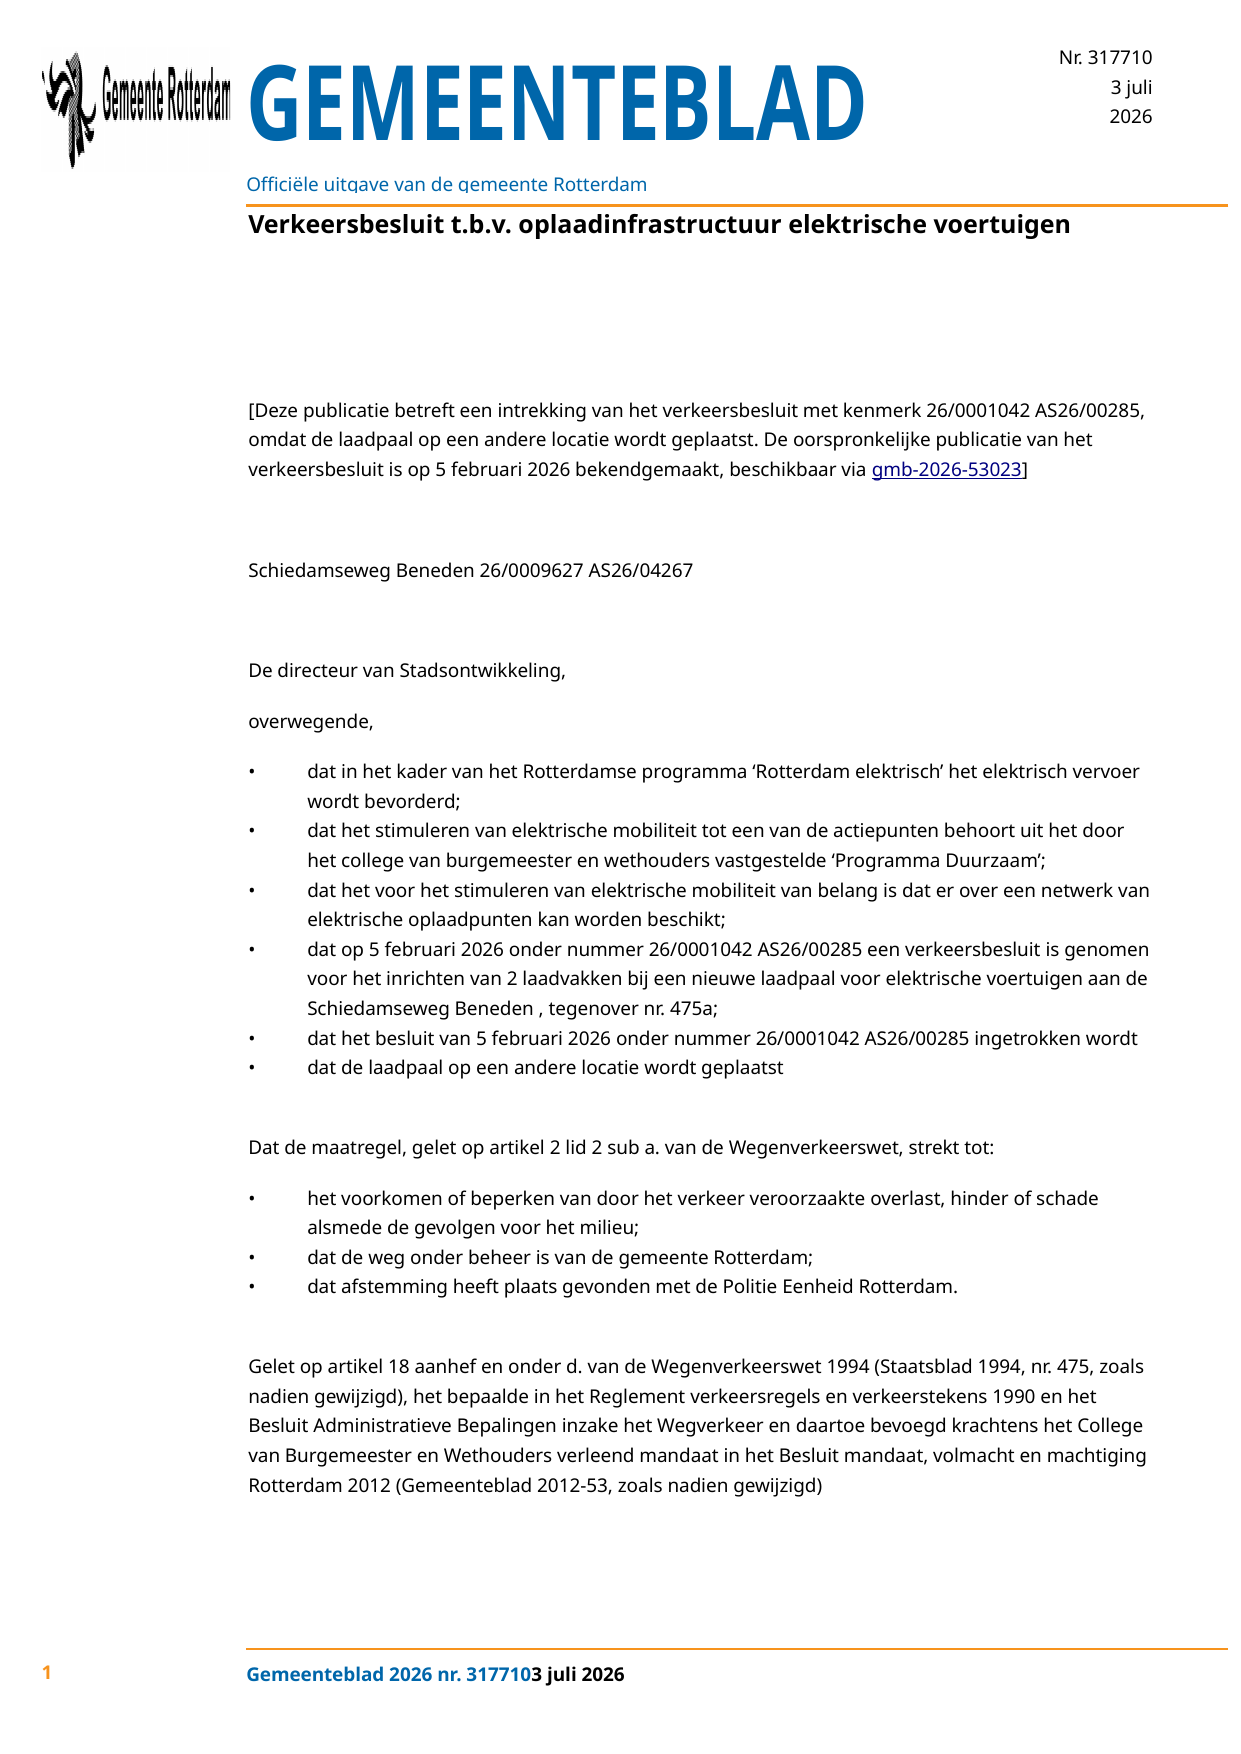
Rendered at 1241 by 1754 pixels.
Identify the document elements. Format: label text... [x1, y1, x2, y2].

list dat het stimuleren van elektrische mobiliteit tot een van de actiepunten behoort uit het door het college van burgemeester en wethouders vastgestelde ‘Programma Duurzaam’; [248, 818, 1152, 873]
list dat in het kader van het Rotterdamse programma ‘Rotterdam elektrisch’ het elektrisch vervoer wordt bevorderd; [248, 758, 1152, 814]
list dat de laadpaal op een andere locatie wordt geplaatst [248, 1054, 1152, 1080]
list dat afstemming heeft plaats gevonden met de Politie Eenheid Rotterdam. [248, 1273, 1152, 1299]
list dat de weg onder beheer is van de gemeente Rotterdam; [248, 1244, 1152, 1270]
text overwegende, [248, 708, 1152, 734]
list dat het voor het stimuleren van elektrische mobiliteit van belang is dat er over een netwerk van elektrische oplaadpunten kan worden beschikt; [248, 877, 1152, 932]
text Dat de maatregel, gelet op artikel 2 lid 2 sub a. van de Wegenverkeerswet, strekt tot: [248, 1134, 1152, 1160]
text De directeur van Stadsontwikkeling, [248, 658, 1152, 683]
text Gelet op artikel 18 aanhef en onder d. van de Wegenverkeerswet 1994 (Staatsblad 1994, nr. 475, zoals nadien gewijzigd), het bepaalde in het Reglement verkeersregels en verkeerstekens 1990 en het Besluit Administratieve Bepalingen inzake het Wegverkeer en daartoe bevoegd krachtens het College van Burgemeester en Wethouders verleend mandaat in het Besluit mandaat, volmacht en machtiging Rotterdam 2012 (Gemeenteblad 2012-53, zoals nadien gewijzigd) [248, 1353, 1152, 1498]
text Verkeersbesluit t.b.v. oplaadinfrastructuur elektrische voertuigen [248, 207, 1152, 241]
text [Deze publicatie betreft een intrekking van het verkeersbesluit met kenmerk 26/0001042 AS26/00285, omdat de laadpaal op een andere locatie wordt geplaatst. De oorspronkelijke publicatie van het verkeersbesluit is op 5 februari 2026 bekendgemaakt, beschikbaar via gmb-2026-53023] [248, 397, 1152, 482]
list dat op 5 februari 2026 onder nummer 26/0001042 AS26/00285 een verkeersbesluit is genomen voor het inrichten van 2 laadvakken bij een nieuwe laadpaal voor elektrische voertuigen aan de Schiedamseweg Beneden , tegenover nr. 475a; [248, 936, 1152, 1021]
text Schiedamseweg Beneden 26/0009627 AS26/04267 [248, 557, 1152, 583]
list dat het besluit van 5 februari 2026 onder nummer 26/0001042 AS26/00285 ingetrokken wordt [248, 1025, 1152, 1051]
list het voorkomen of beperken van door het verkeer veroorzaakte overlast, hinder of schade alsmede de gevolgen voor het milieu; [248, 1185, 1152, 1240]
picture [41, 47, 231, 172]
